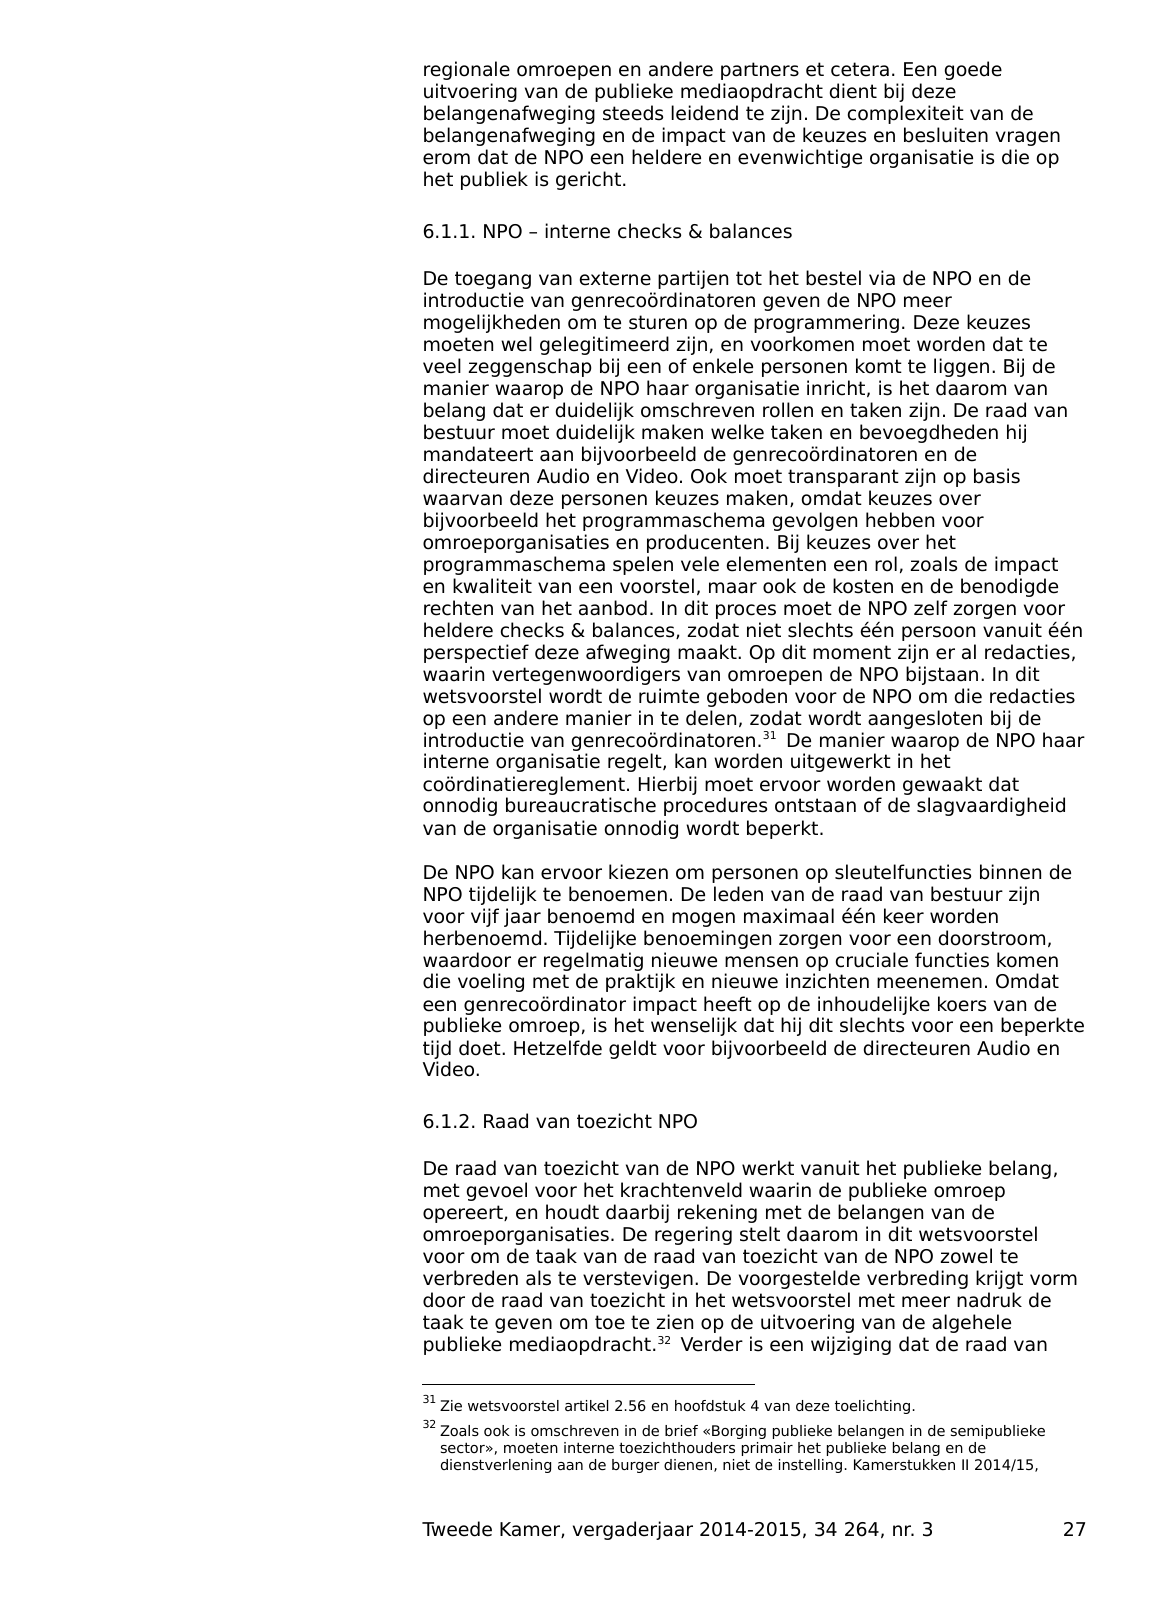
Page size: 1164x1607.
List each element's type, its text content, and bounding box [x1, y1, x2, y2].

text De toegang van externe partijen tot het bestel via de NPO en de introductie van genrecoördinatoren geven de NPO meer mogelijkheden om te sturen op de programmering. Deze keuzes moeten wel gelegitimeerd zijn, en voorkomen moet worden dat te veel zeggenschap bij een of enkele personen komt te liggen. Bij de manier waarop de NPO haar organisatie inricht, is het daarom van belang dat er duidelijk omschreven rollen en taken zijn. De raad van bestuur moet duidelijk maken welke taken en bevoegdheden hij mandateert aan bijvoorbeeld de genrecoördinatoren en de directeuren Audio en Video. Ook moet transparant zijn op basis waarvan deze personen keuzes maken, omdat keuzes over bijvoorbeeld het programmaschema gevolgen hebben voor omroeporganisaties en producenten. Bij keuzes over het programmaschema spelen vele elementen een rol, zoals de impact en kwaliteit van een voorstel, maar ook de kosten en de benodigde rechten van het aanbod. In dit proces moet de NPO zelf zorgen voor heldere checks & balances, zodat niet slechts één persoon vanuit één perspectief deze afweging maakt. Op dit moment zijn er al redacties, waarin vertegenwoordigers van omroepen de NPO bijstaan. In dit wetsvoorstel wordt de ruimte geboden voor de NPO om die redacties op een andere manier in te delen, zodat wordt aangesloten bij de introductie van genrecoördinatoren. De manier waarop de NPO haar interne organisatie regelt, kan worden uitgewerkt in het coördinatiereglement. Hierbij moet ervoor worden gewaakt dat onnodig bureaucratische procedures ontstaan of de slagvaardigheid van de organisatie onnodig wordt beperkt. [422, 268, 1087, 839]
text De NPO kan ervoor kiezen om personen op sleutelfuncties binnen de NPO tijdelijk te benoemen. De leden van de raad van bestuur zijn voor vijf jaar benoemd en mogen maximaal één keer worden herbenoemd. Tijdelijke benoemingen zorgen voor een doorstroom, waardoor er regelmatig nieuwe mensen op cruciale functies komen die voeling met de praktijk en nieuwe inzichten meenemen. Omdat een genrecoördinator impact heeft op de inhoudelijke koers van de publieke omroep, is het wenselijk dat hij dit slechts voor een beperkte tijd doet. Hetzelfde geldt voor bijvoorbeeld de directeuren Audio en Video. [422, 862, 1087, 1081]
text De raad van toezicht van de NPO werkt vanuit het publieke belang, met gevoel voor het krachtenveld waarin de publieke omroep opereert, en houdt daarbij rekening met de belangen van de omroeporganisaties. De regering stelt daarom in dit wetsvoorstel voor om de taak van de raad van toezicht van de NPO zowel te verbreden als te verstevigen. De voorgestelde verbreding krijgt vorm door de raad van toezicht in het wetsvoorstel met meer nadruk de taak te geven om toe te zien op de uitvoering van de algehele publieke mediaopdracht. Verder is een wijziging dat de raad van [422, 1158, 1087, 1356]
text Zie wetsvoorstel artikel 2.56 en hoofdstuk 4 van deze toelichting. [422, 1393, 1087, 1416]
subtitle 6.1.2. Raad van toezicht NPO [422, 1111, 1087, 1133]
text regionale omroepen en andere partners et cetera. Een goede uitvoering van de publieke mediaopdracht dient bij deze belangenafweging steeds leidend te zijn. De complexiteit van de belangenafweging en de impact van de keuzes en besluiten vragen erom dat de NPO een heldere en evenwichtige organisatie is die op het publiek is gericht. [422, 59, 1087, 191]
subtitle 6.1.1. NPO – interne checks & balances [422, 221, 1087, 243]
text Zoals ook is omschreven in de brief «Borging publieke belangen in de semipublieke sector», moeten interne toezichthouders primair het publieke belang en de dienstverlening aan de burger dienen, niet de instelling. Kamerstukken II 2014/15, [422, 1418, 1087, 1474]
